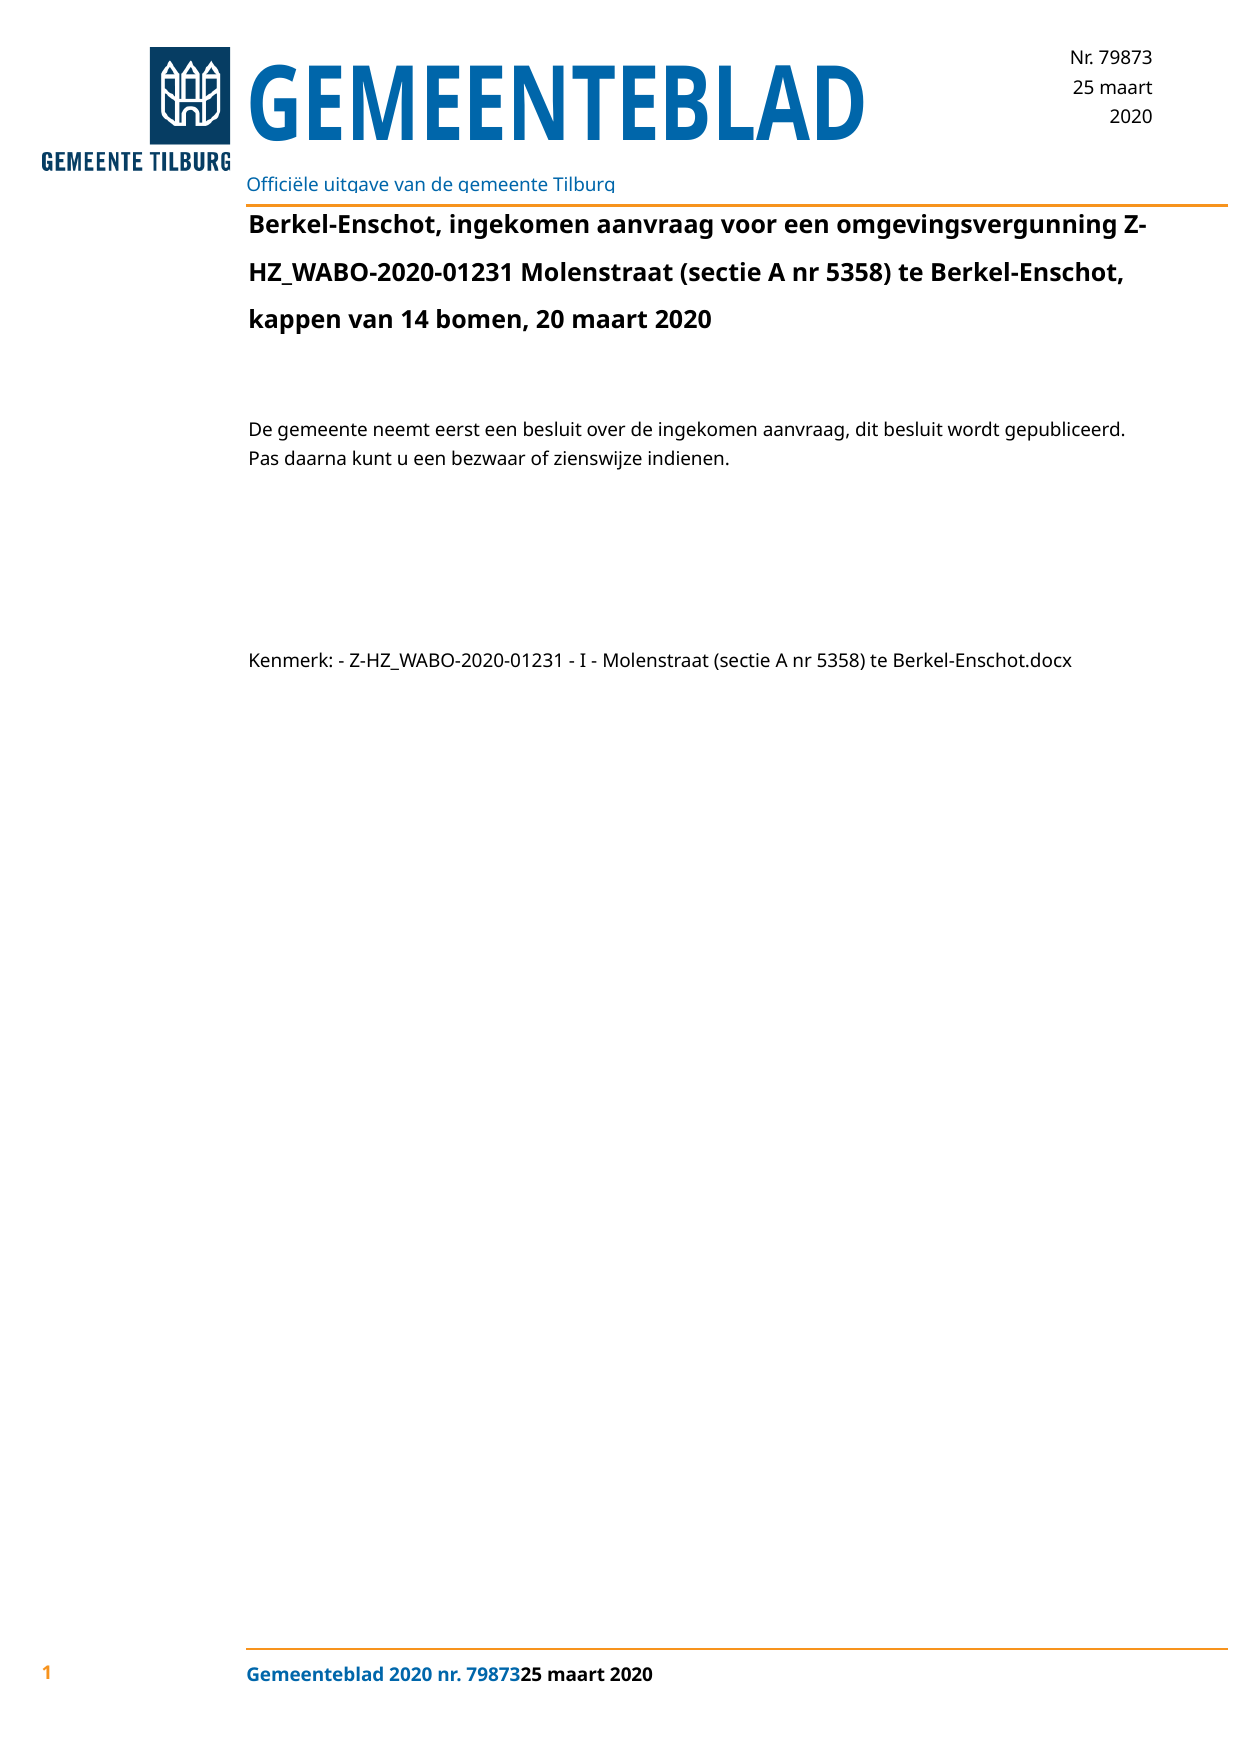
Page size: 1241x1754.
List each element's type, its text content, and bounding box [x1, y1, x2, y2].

text De gemeente neemt eerst een besluit over de ingekomen aanvraag, dit besluit wordt gepubliceerd. Pas daarna kunt u een bezwaar of zienswijze indienen. [248, 416, 1152, 471]
text Kenmerk: - Z-HZ_WABO-2020-01231 - I - Molenstraat (sectie A nr 5358) te Berkel-Enschot.docx [248, 647, 1152, 673]
text Berkel-Enschot, ingekomen aanvraag voor een omgevingsvergunning Z-HZ_WABO-2020-01231 Molenstraat (sectie A nr 5358) te Berkel-Enschot, kappen van 14 bomen, 20 maart 2020 [248, 207, 1152, 336]
picture [41, 47, 231, 172]
